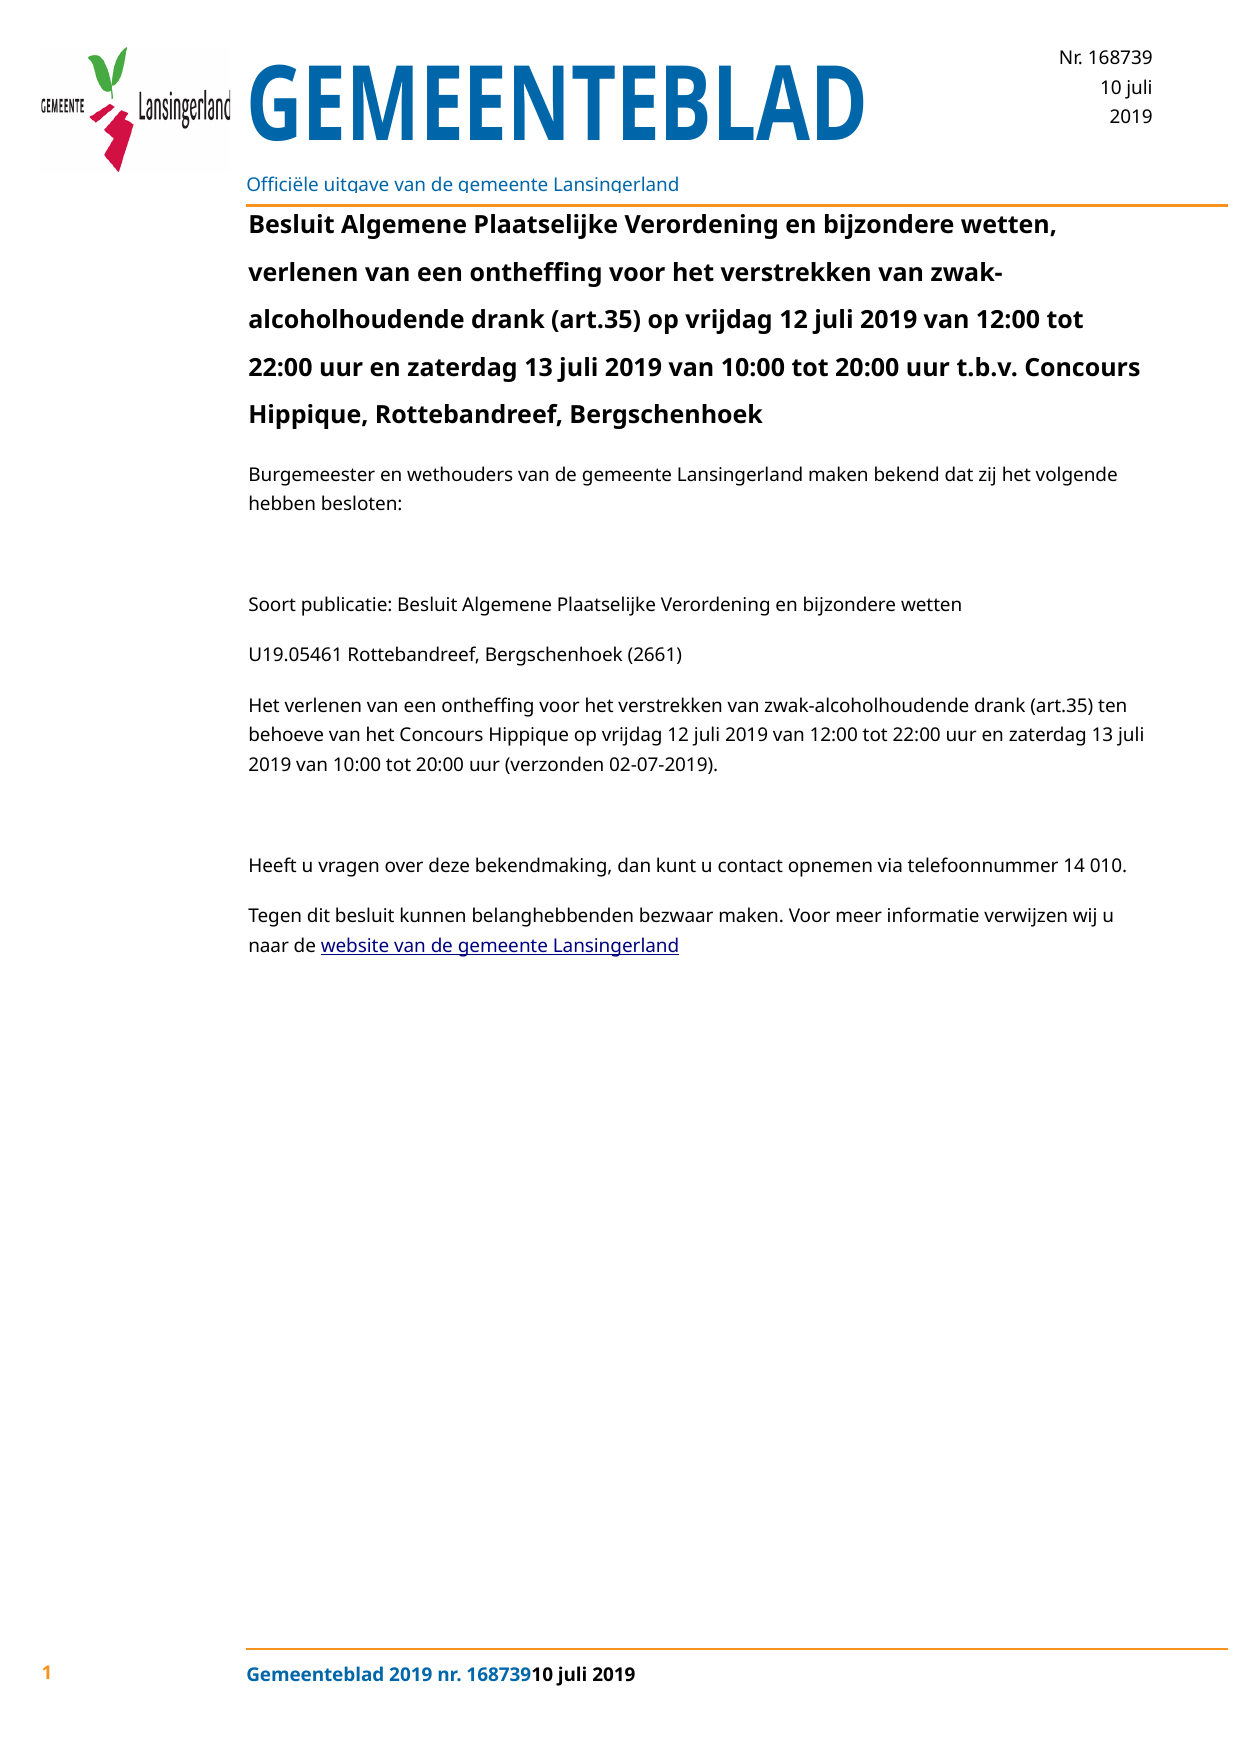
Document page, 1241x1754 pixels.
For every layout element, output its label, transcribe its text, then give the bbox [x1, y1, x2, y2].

text Het verlenen van een ontheffing voor het verstrekken van zwak-alcoholhoudende drank (art.35) ten behoeve van het Concours Hippique op vrijdag 12 juli 2019 van 12:00 tot 22:00 uur en zaterdag 13 juli 2019 van 10:00 tot 20:00 uur (verzonden 02-07-2019). [248, 692, 1152, 777]
text Besluit Algemene Plaatselijke Verordening en bijzondere wetten, verlenen van een ontheffing voor het verstrekken van zwak-alcoholhoudende drank (art.35) op vrijdag 12 juli 2019 van 12:00 tot 22:00 uur en zaterdag 13 juli 2019 van 10:00 tot 20:00 uur t.b.v. Concours Hippique, Rottebandreef, Bergschenhoek [248, 207, 1152, 431]
picture [41, 47, 231, 172]
text Burgemeester en wethouders van de gemeente Lansingerland maken bekend dat zij het volgende hebben besloten: [248, 461, 1152, 516]
text Soort publicatie: Besluit Algemene Plaatselijke Verordening en bijzondere wetten [248, 591, 1152, 617]
text Heeft u vragen over deze bekendmaking, dan kunt u contact opnemen via telefoonnummer 14 010. [248, 852, 1152, 878]
text U19.05461 Rottebandreef, Bergschenhoek (2661) [248, 642, 1152, 667]
text Tegen dit besluit kunnen belanghebbenden bezwaar maken. Voor meer informatie verwijzen wij u naar de website van de gemeente Lansingerland [248, 902, 1152, 958]
